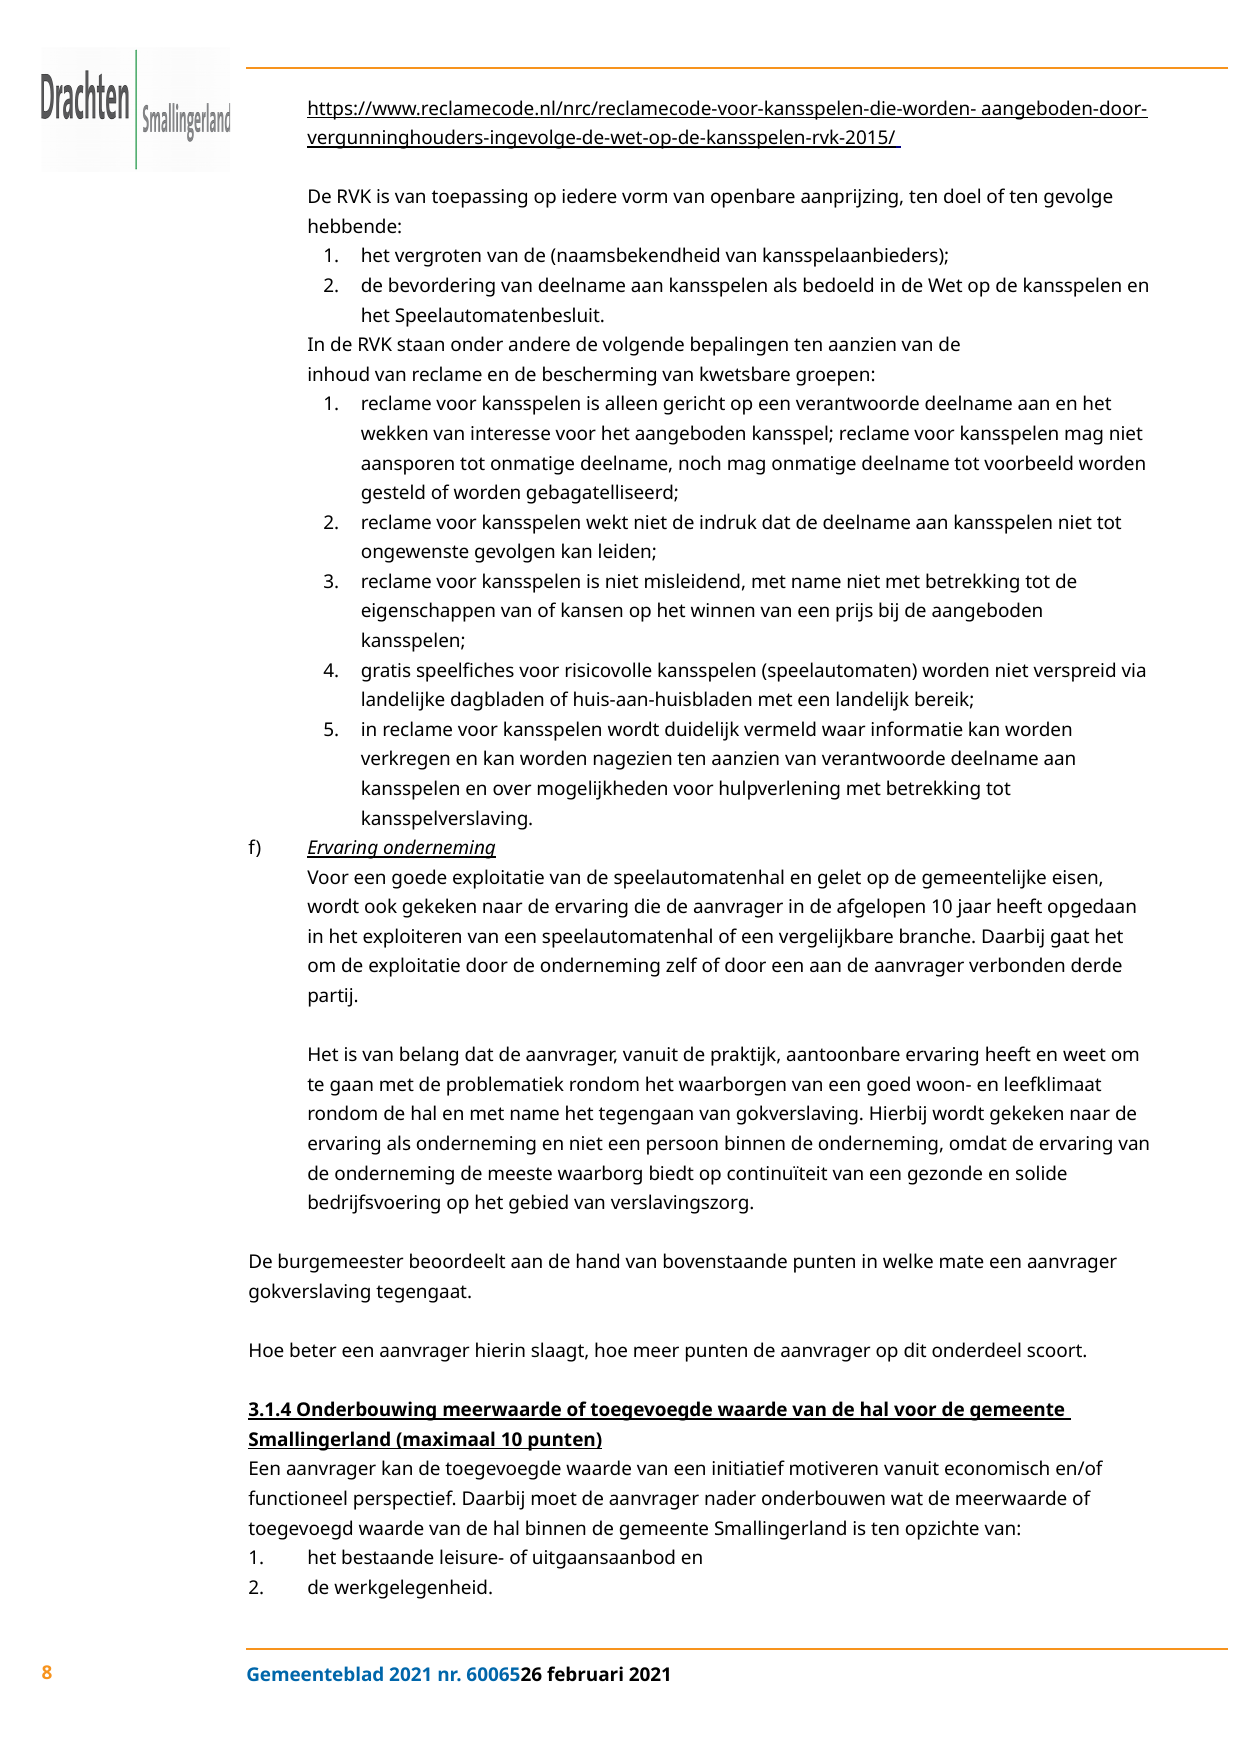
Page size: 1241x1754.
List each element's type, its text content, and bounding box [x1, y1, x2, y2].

picture [41, 47, 231, 172]
list reclame voor kansspelen is alleen gericht op een verantwoorde deelname aan en het wekken van interesse voor het aangeboden kansspel; reclame voor kansspelen mag niet aansporen tot onmatige deelname, noch mag onmatige deelname tot voorbeeld worden gesteld of worden gebagatelliseerd; [323, 391, 1152, 505]
list inhoud van reclame en de bescherming van kwetsbare groepen: [248, 361, 1152, 387]
list de werkgelegenheid. [248, 1574, 1152, 1600]
list reclame voor kansspelen is niet misleidend, met name niet met betrekking tot de eigenschappen van of kansen op het winnen van een prijs bij de aangeboden kansspelen; [323, 568, 1152, 653]
list de bevordering van deelname aan kansspelen als bedoeld in de Wet op de kansspelen en het Speelautomatenbesluit. [323, 272, 1152, 328]
list het vergroten van de (naamsbekendheid van kansspelaanbieders); [323, 243, 1152, 268]
text Een aanvrager kan de toegevoegde waarde van een initiatief motiveren vanuit economisch en/of functioneel perspectief. Daarbij moet de aanvrager nader onderbouwen wat de meerwaarde of toegevoegd waarde van de hal binnen de gemeente Smallingerland is ten opzichte van: [248, 1456, 1152, 1541]
list gratis speelfiches voor risicovolle kansspelen (speelautomaten) worden niet verspreid via landelijke dagbladen of huis-aan-huisbladen met een landelijk bereik; [323, 657, 1152, 712]
text Hoe beter een aanvrager hierin slaagt, hoe meer punten de aanvrager op dit onderdeel scoort. [248, 1337, 1152, 1363]
text 3.1.4 Onderbouwing meerwaarde of toegevoegde waarde van de hal voor de gemeente Smallingerland (maximaal 10 punten) [248, 1396, 1152, 1452]
list het bestaande leisure- of uitgaansaanbod en [248, 1544, 1152, 1570]
list https://www.reclamecode.nl/nrc/reclamecode-voor-kansspelen-die-worden- aangeboden-door-vergunninghouders-ingevolge-de-wet-op-de-kansspelen-rvk-2015/ [248, 95, 1152, 150]
list Ervaring onderneming [248, 834, 1152, 860]
list De RVK is van toepassing op iedere vorm van openbare aanprijzing, ten doel of ten gevolge hebbende: [248, 183, 1152, 239]
text De burgemeester beoordeelt aan de hand van bovenstaande punten in welke mate een aanvrager gokverslaving tegengaat. [248, 1248, 1152, 1304]
list In de RVK staan onder andere de volgende bepalingen ten aanzien van de [248, 331, 1152, 357]
list reclame voor kansspelen wekt niet de indruk dat de deelname aan kansspelen niet tot ongewenste gevolgen kan leiden; [323, 509, 1152, 564]
list in reclame voor kansspelen wordt duidelijk vermeld waar informatie kan worden verkregen en kan worden nagezien ten aanzien van verantwoorde deelname aan kansspelen en over mogelijkheden voor hulpverlening met betrekking tot kansspelverslaving. [323, 716, 1152, 831]
list Voor een goede exploitatie van de speelautomatenhal en gelet op de gemeentelijke eisen, wordt ook gekeken naar de ervaring die de aanvrager in de afgelopen 10 jaar heeft opgedaan in het exploiteren van een speelautomatenhal of een vergelijkbare branche. Daarbij gaat het om de exploitatie door de onderneming zelf of door een aan de aanvrager verbonden derde partij. [248, 864, 1152, 1008]
list Het is van belang dat de aanvrager, vanuit de praktijk, aantoonbare ervaring heeft en weet om te gaan met de problematiek rondom het waarborgen van een goed woon- en leefklimaat rondom de hal en met name het tegengaan van gokverslaving. Hierbij wordt gekeken naar de ervaring als onderneming en niet een persoon binnen de onderneming, omdat de ervaring van de onderneming de meeste waarborg biedt op continuïteit van een gezonde en solide bedrijfsvoering op het gebied van verslavingszorg. [248, 1041, 1152, 1215]
